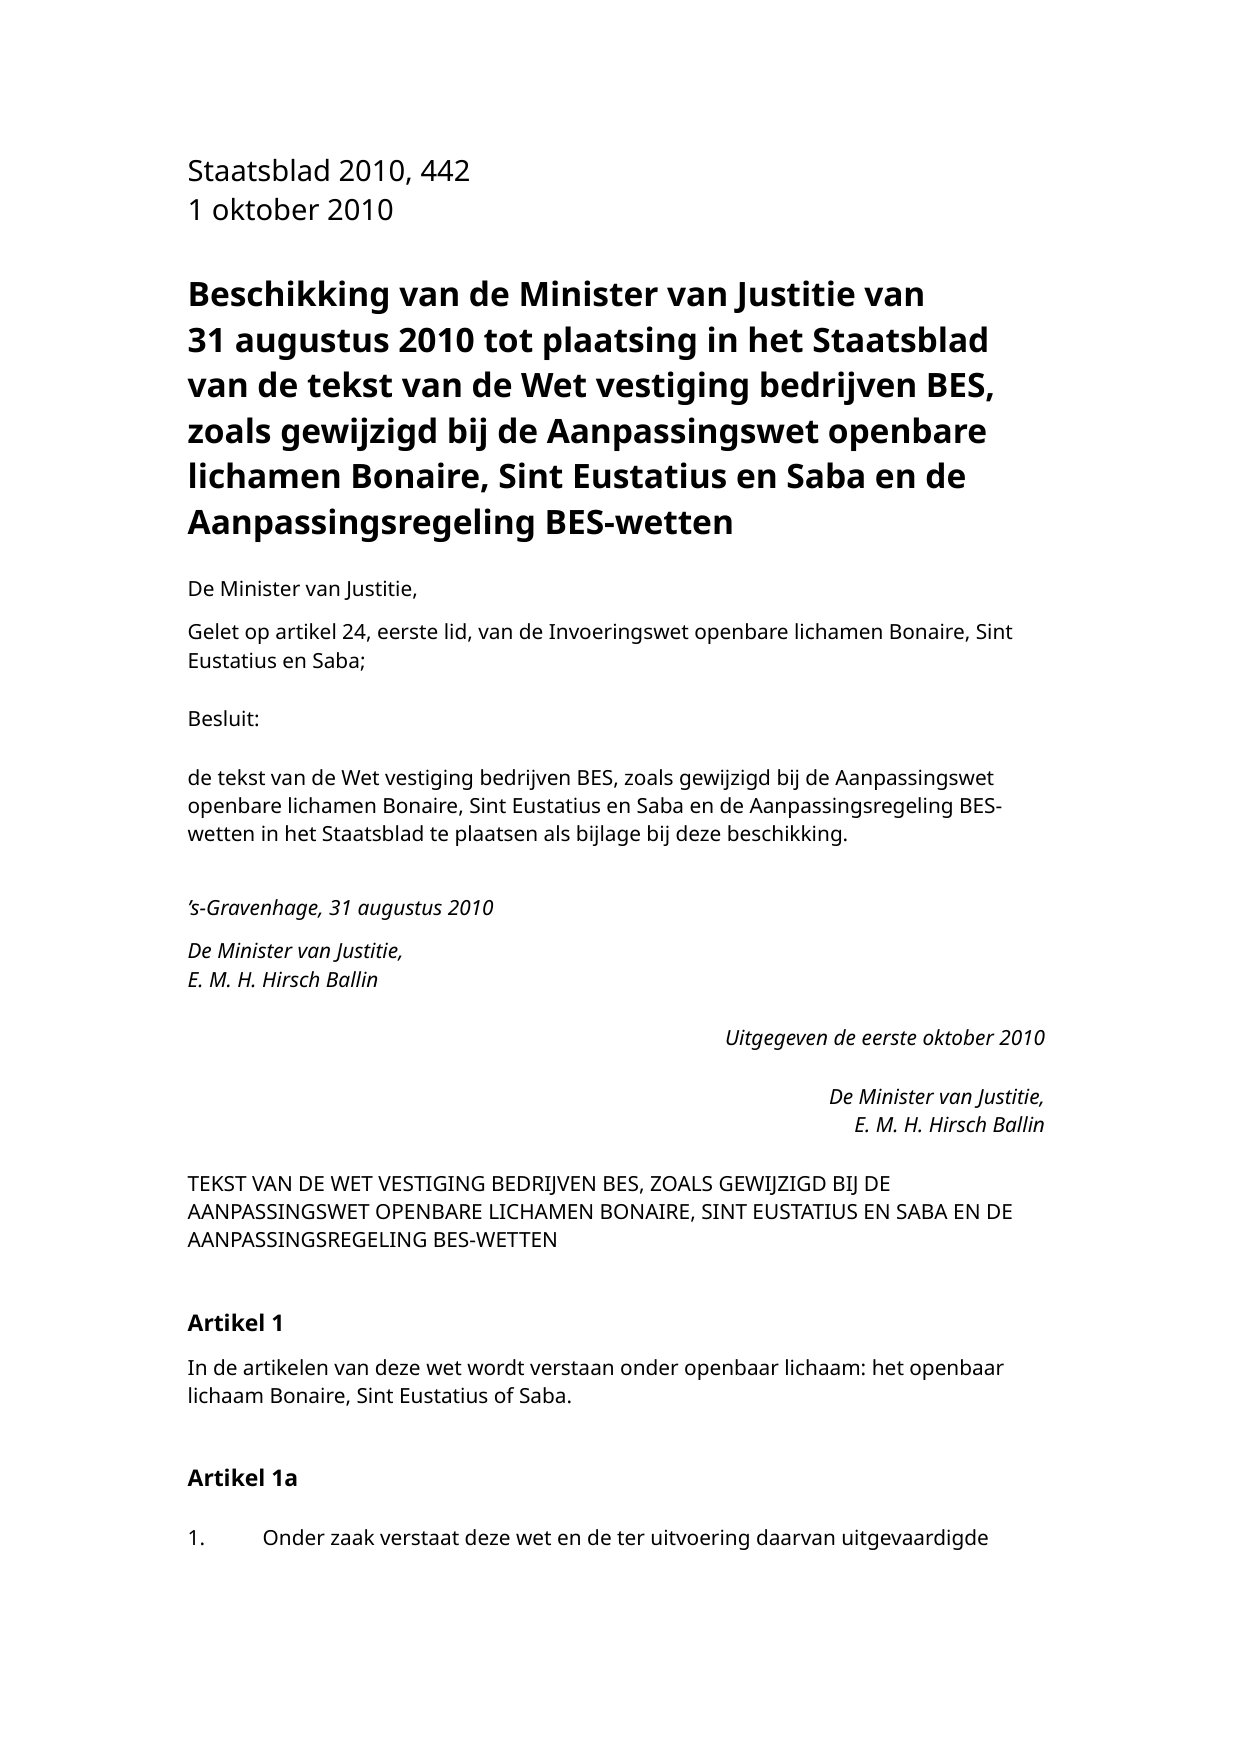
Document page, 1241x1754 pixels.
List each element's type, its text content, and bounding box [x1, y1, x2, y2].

text Gelet op artikel 24, eerste lid, van de Invoeringswet openbare lichamen Bonaire, Sint Eustatius en Saba; [187, 617, 1053, 674]
text ’s-Gravenhage, 31 augustus 2010 [187, 893, 1053, 921]
text Besluit: [187, 704, 1053, 733]
text E. M. H. Hirsch Ballin [187, 965, 1053, 993]
subtitle Artikel 1 [187, 1306, 1053, 1338]
text 1 oktober 2010 [187, 190, 1053, 229]
text In de artikelen van deze wet wordt verstaan onder openbaar lichaam: het openbaar lichaam Bonaire, Sint Eustatius of Saba. [187, 1353, 1053, 1409]
text Uitgegeven de eerste oktober 2010 [187, 1023, 1053, 1052]
subtitle TEKST VAN DE WET VESTIGING BEDRIJVEN BES, ZOALS GEWIJZIGD BIJ DE AANPASSINGSWET OPENBARE LICHAMEN BONAIRE, SINT EUSTATIUS EN SABA EN DE AANPASSINGSREGELING BES-WETTEN [187, 1169, 1053, 1254]
subtitle Beschikking van de Minister van Justitie van 31 augustus 2010 tot plaatsing in het Staatsblad van de tekst van de Wet vestiging bedrijven BES, zoals gewijzigd bij de Aanpassingswet openbare lichamen Bonaire, Sint Eustatius en Saba en de Aanpassingsregeling BES-wetten [187, 271, 1053, 544]
text E. M. H. Hirsch Ballin [187, 1110, 1053, 1139]
text De Minister van Justitie, [187, 1082, 1053, 1110]
text Staatsblad 2010, 442 [187, 150, 1053, 190]
subtitle Artikel 1a [187, 1462, 1053, 1493]
text De Minister van Justitie, [187, 936, 1053, 965]
text De Minister van Justitie, [187, 574, 1053, 602]
list Onder zaak verstaat deze wet en de ter uitvoering daarvan uitgevaardigde [187, 1523, 1053, 1552]
text de tekst van de Wet vestiging bedrijven BES, zoals gewijzigd bij de Aanpassingswet openbare lichamen Bonaire, Sint Eustatius en Saba en de Aanpassingsregeling BES-wetten in het Staatsblad te plaatsen als bijlage bij deze beschikking. [187, 763, 1053, 848]
